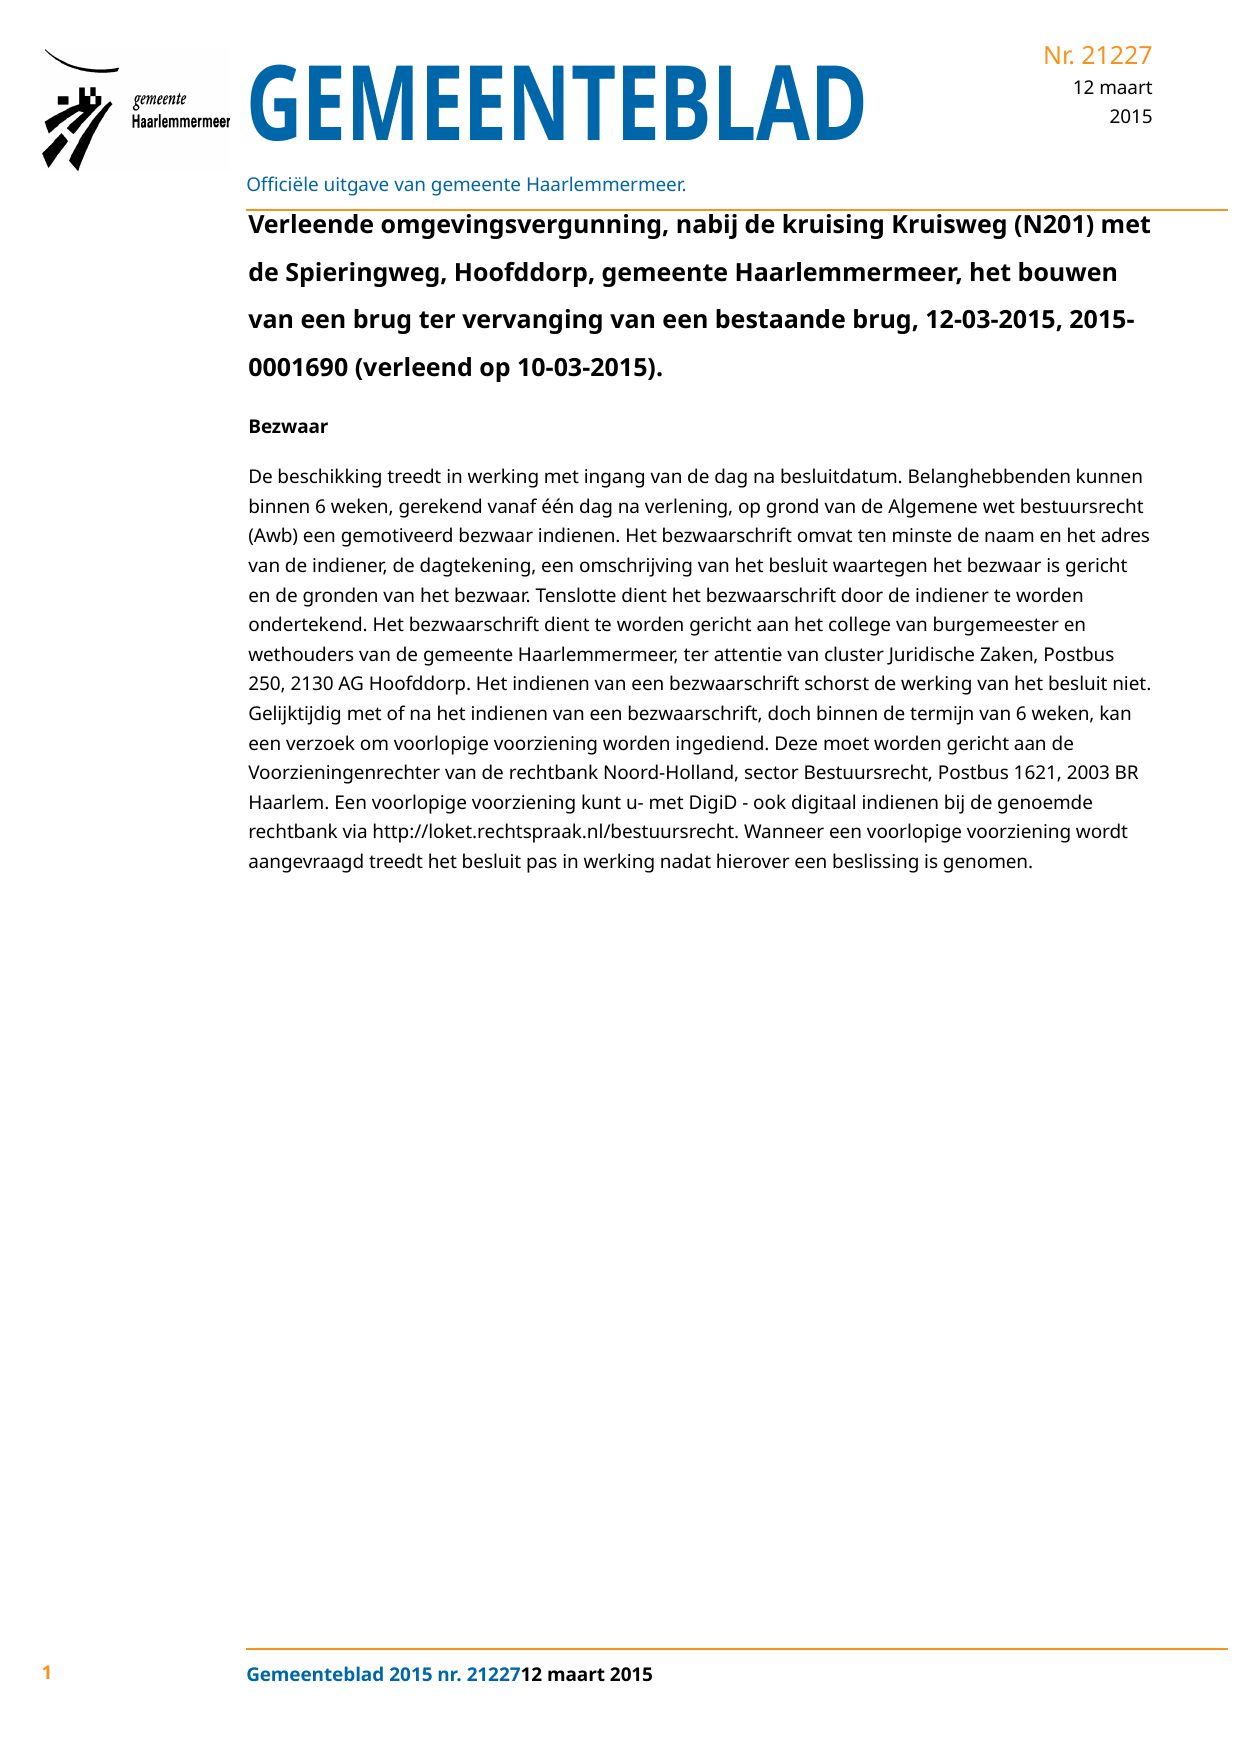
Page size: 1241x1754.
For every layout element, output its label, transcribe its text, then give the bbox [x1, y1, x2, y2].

text De beschikking treedt in werking met ingang van de dag na besluitdatum. Belanghebbenden kunnen binnen 6 weken, gerekend vanaf één dag na verlening, op grond van de Algemene wet bestuursrecht (Awb) een gemotiveerd bezwaar indienen. Het bezwaarschrift omvat ten minste de naam en het adres van de indiener, de dagtekening, een omschrijving van het besluit waartegen het bezwaar is gericht en de gronden van het bezwaar. Tenslotte dient het bezwaarschrift door de indiener te worden ondertekend. Het bezwaarschrift dient te worden gericht aan het college van burgemeester en wethouders van de gemeente Haarlemmermeer, ter attentie van cluster Juridische Zaken, Postbus 250, 2130 AG Hoofddorp. Het indienen van een bezwaarschrift schorst de werking van het besluit niet. Gelijktijdig met of na het indienen van een bezwaarschrift, doch binnen de termijn van 6 weken, kan een verzoek om voorlopige voorziening worden ingediend. Deze moet worden gericht aan de Voorzieningenrechter van de rechtbank Noord-Holland, sector Bestuursrecht, Postbus 1621, 2003 BR Haarlem. Een voorlopige voorziening kunt u- met DigiD - ook digitaal indienen bij de genoemde rechtbank via http://loket.rechtspraak.nl/bestuursrecht. Wanneer een voorlopige voorziening wordt aangevraagd treedt het besluit pas in werking nadat hierover een beslissing is genomen. [248, 463, 1152, 874]
text Bezwaar [248, 413, 1152, 439]
picture [41, 47, 231, 172]
text Verleende omgevingsvergunning, nabij de kruising Kruisweg (N201) met de Spieringweg, Hoofddorp, gemeente Haarlemmermeer, het bouwen van een brug ter vervanging van een bestaande brug, 12-03-2015, 2015-0001690 (verleend op 10-03-2015). [248, 211, 1152, 384]
